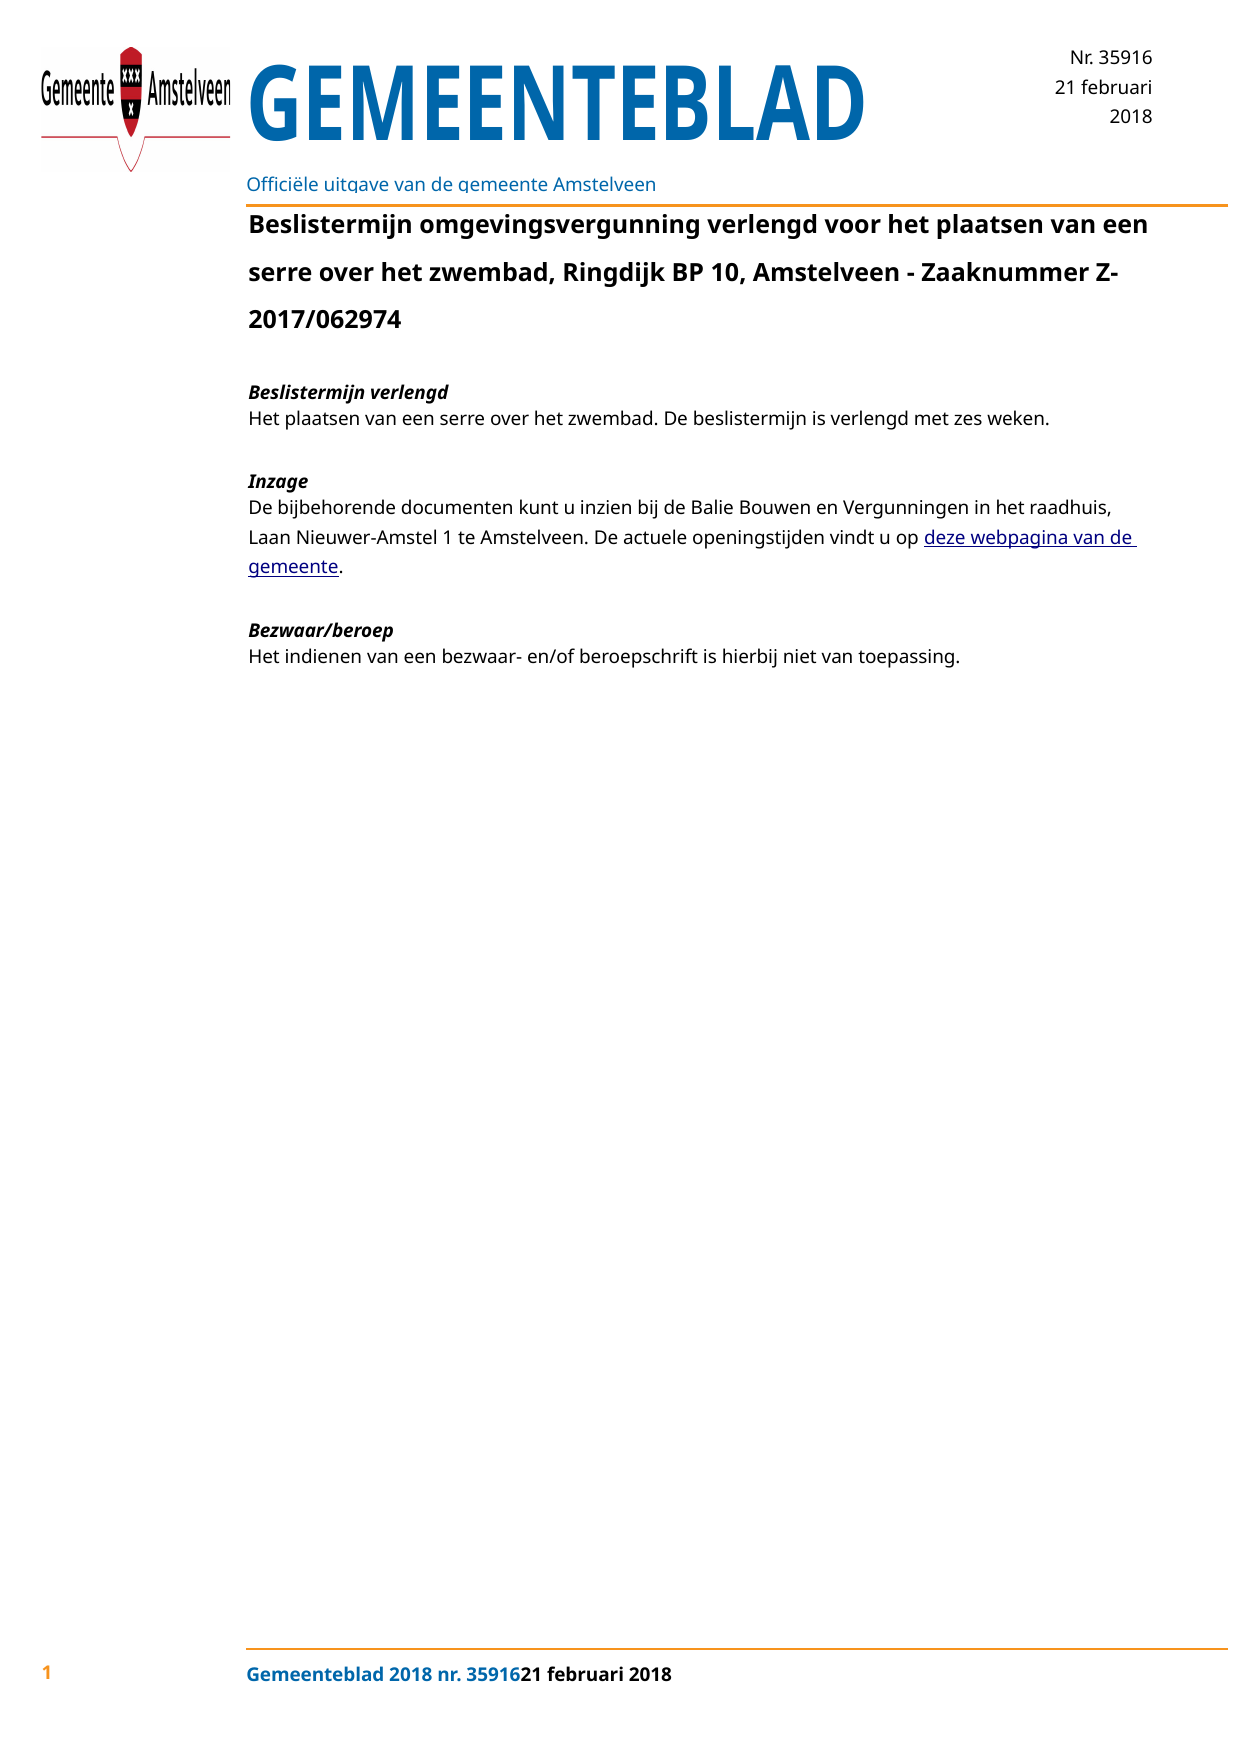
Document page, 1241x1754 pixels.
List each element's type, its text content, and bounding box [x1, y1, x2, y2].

text Beslistermijn omgevingsvergunning verlengd voor het plaatsen van een serre over het zwembad, Ringdijk BP 10, Amstelveen - Zaaknummer Z-2017/062974 [248, 207, 1152, 336]
text De bijbehorende documenten kunt u inzien bij de Balie Bouwen en Vergunningen in het raadhuis, Laan Nieuwer-Amstel 1 te Amstelveen. De actuele openingstijden vindt u op deze webpagina van de gemeente. [248, 494, 1152, 579]
text Bezwaar/beroep [248, 618, 1152, 643]
text Het indienen van een bezwaar- en/of beroepschrift is hierbij niet van toepassing. [248, 643, 1152, 669]
picture [41, 47, 231, 172]
text Inzage [248, 469, 1152, 494]
text Beslistermijn verlengd [248, 379, 1152, 405]
text Het plaatsen van een serre over het zwembad. De beslistermijn is verlengd met zes weken. [248, 405, 1152, 431]
